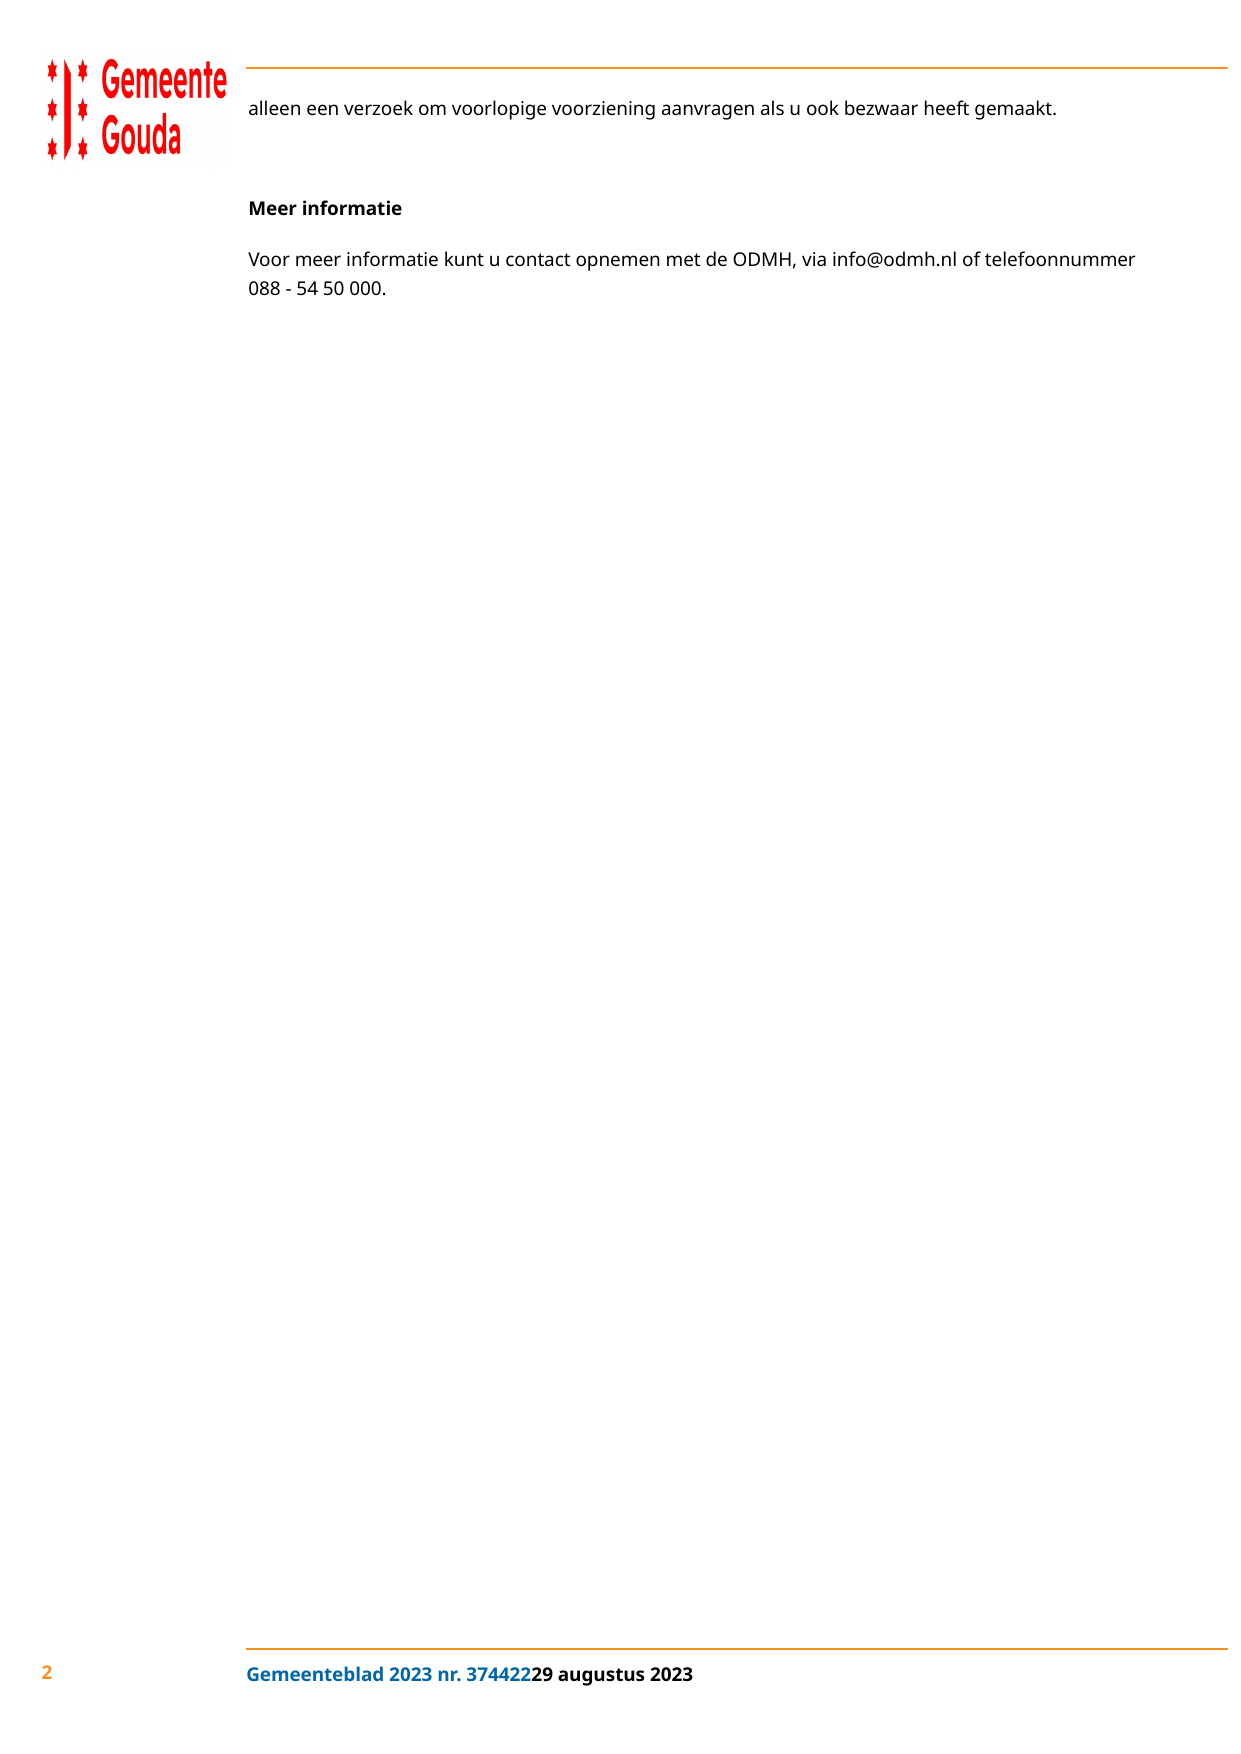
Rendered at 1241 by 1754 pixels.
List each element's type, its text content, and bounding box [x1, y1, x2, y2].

text Meer informatie [248, 196, 1152, 221]
text alleen een verzoek om voorlopige voorziening aanvragen als u ook bezwaar heeft gemaakt. [248, 95, 1152, 121]
text Voor meer informatie kunt u contact opnemen met de ODMH, via info@odmh.nl of telefoonnummer 088 - 54 50 000. [248, 246, 1152, 301]
picture [41, 47, 231, 172]
